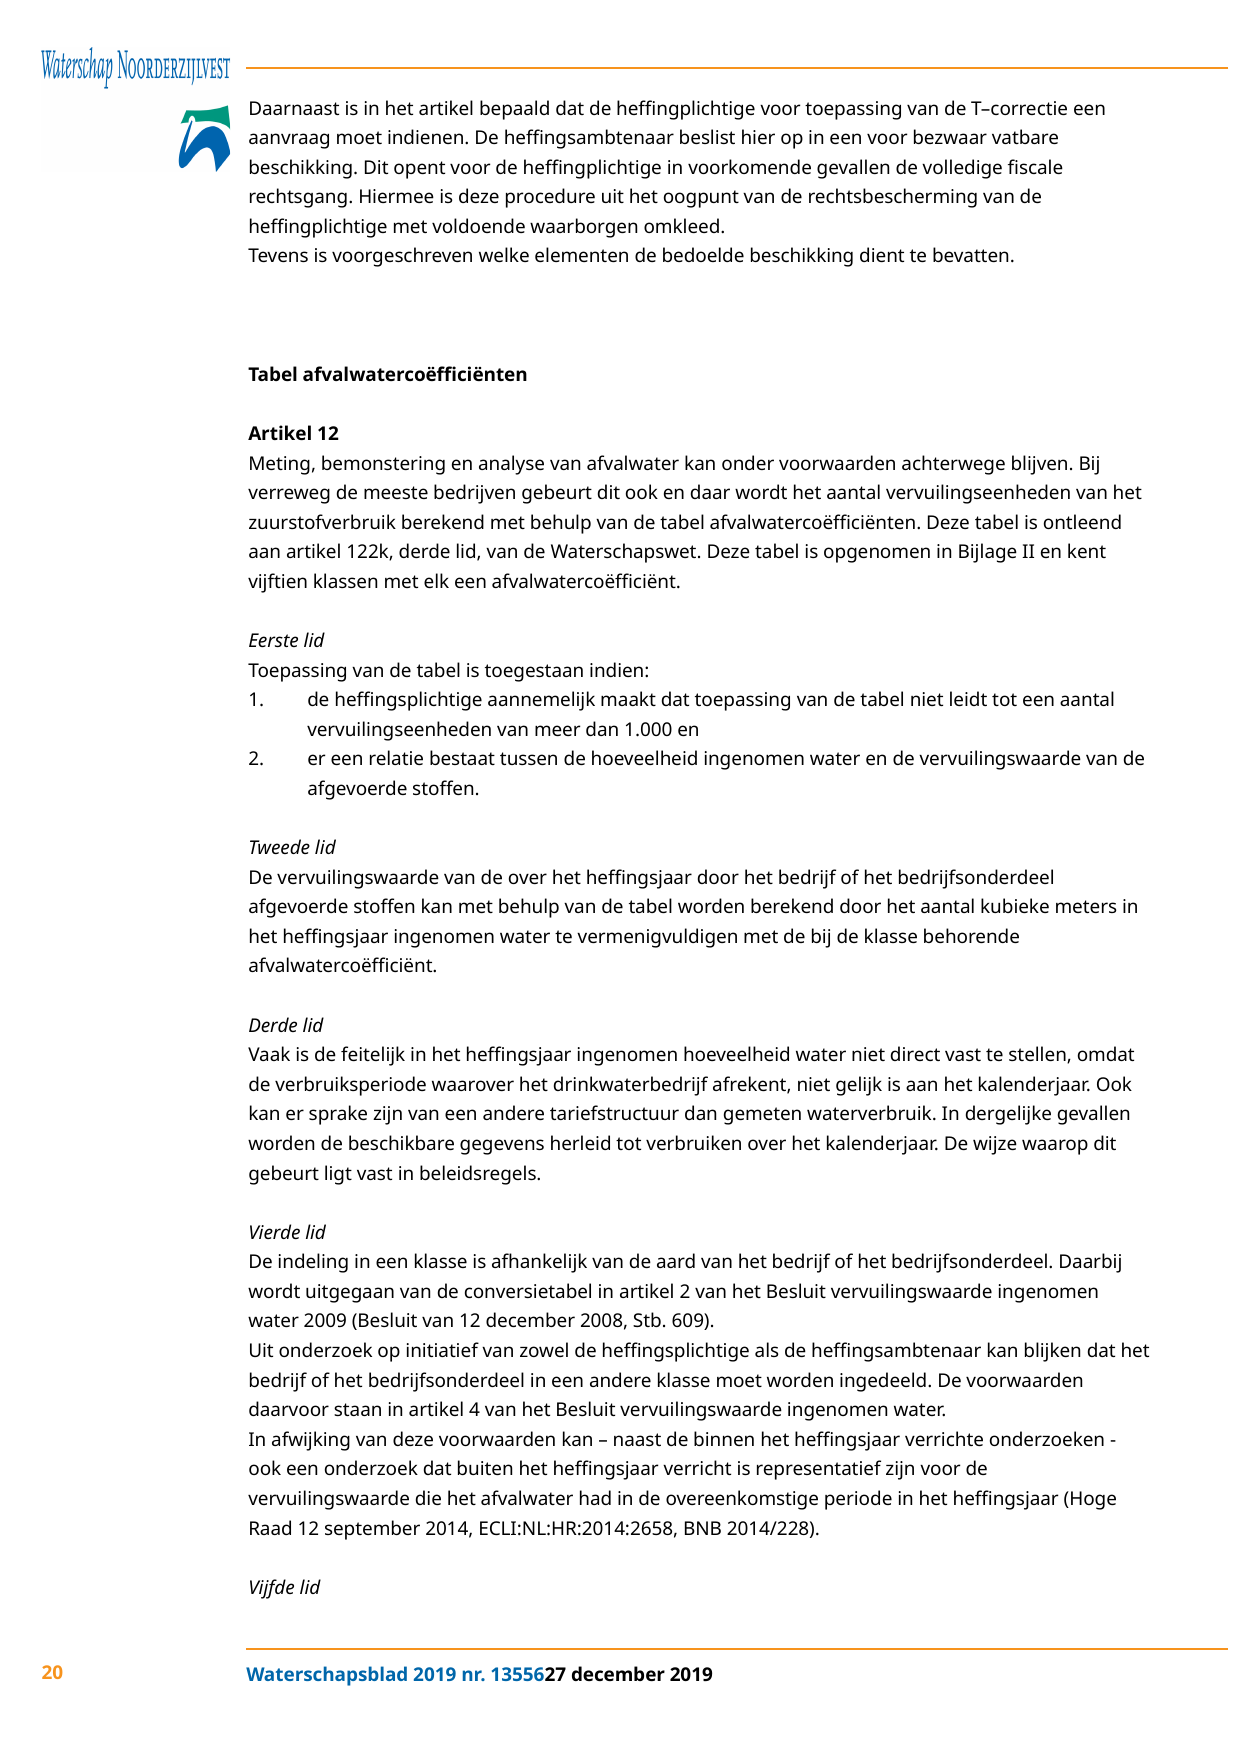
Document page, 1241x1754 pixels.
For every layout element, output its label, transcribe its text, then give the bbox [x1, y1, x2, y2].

text De indeling in een klasse is afhankelijk van de aard van het bedrijf of het bedrijfsonderdeel. Daarbij wordt uitgegaan van de conversietabel in artikel 2 van het Besluit vervuilingswaarde ingenomen water 2009 (Besluit van 12 december 2008, Stb. 609). [248, 1248, 1152, 1333]
text Artikel 12 [248, 420, 1152, 446]
text In afwijking van deze voorwaarden kan – naast de binnen het heffingsjaar verrichte onderzoeken - ook een onderzoek dat buiten het heffingsjaar verricht is representatief zijn voor de vervuilingswaarde die het afvalwater had in de overeenkomstige periode in het heffingsjaar (Hoge Raad 12 september 2014, ECLI:NL:HR:2014:2658, BNB 2014/228). [248, 1426, 1152, 1541]
text Toepassing van de tabel is toegestaan indien: [248, 657, 1152, 683]
list er een relatie bestaat tussen de hoeveelheid ingenomen water en de vervuilingswaarde van de afgevoerde stoffen. [248, 746, 1152, 801]
text De vervuilingswaarde van de over het heffingsjaar door het bedrijf of het bedrijfsonderdeel afgevoerde stoffen kan met behulp van de tabel worden berekend door het aantal kubieke meters in het heffingsjaar ingenomen water te vermenigvuldigen met de bij de klasse behorende afvalwatercoëfficiënt. [248, 864, 1152, 978]
text Uit onderzoek op initiatief van zowel de heffingsplichtige als de heffingsambtenaar kan blijken dat het bedrijf of het bedrijfsonderdeel in een andere klasse moet worden ingedeeld. De voorwaarden daarvoor staan in artikel 4 van het Besluit vervuilingswaarde ingenomen water. [248, 1337, 1152, 1422]
text Vijfde lid [248, 1574, 1152, 1600]
text Vaak is de feitelijk in het heffingsjaar ingenomen hoeveelheid water niet direct vast te stellen, omdat de verbruiksperiode waarover het drinkwaterbedrijf afrekent, niet gelijk is aan het kalenderjaar. Ook kan er sprake zijn van een andere tariefstructuur dan gemeten waterverbruik. In dergelijke gevallen worden de beschikbare gegevens herleid tot verbruiken over het kalenderjaar. De wijze waarop dit gebeurt ligt vast in beleidsregels. [248, 1041, 1152, 1186]
picture [41, 47, 231, 172]
list de heffingsplichtige aannemelijk maakt dat toepassing van de tabel niet leidt tot een aantal vervuilingseenheden van meer dan 1.000 en [248, 686, 1152, 742]
text Tevens is voorgeschreven welke elementen de bedoelde beschikking dient te bevatten. [248, 243, 1152, 268]
text Tweede lid [248, 834, 1152, 860]
text Derde lid [248, 1012, 1152, 1038]
text Daarnaast is in het artikel bepaald dat de heffingplichtige voor toepassing van de T–correctie een aanvraag moet indienen. De heffingsambtenaar beslist hier op in een voor bezwaar vatbare beschikking. Dit opent voor de heffingplichtige in voorkomende gevallen de volledige fiscale rechtsgang. Hiermee is deze procedure uit het oogpunt van de rechtsbescherming van de heffingplichtige met voldoende waarborgen omkleed. [248, 95, 1152, 239]
text Eerste lid [248, 627, 1152, 653]
text Tabel afvalwatercoëfficiënten [248, 361, 1152, 387]
text Vierde lid [248, 1219, 1152, 1245]
text Meting, bemonstering en analyse van afvalwater kan onder voorwaarden achterwege blijven. Bij verreweg de meeste bedrijven gebeurt dit ook en daar wordt het aantal vervuilingseenheden van het zuurstofverbruik berekend met behulp van de tabel afvalwatercoëfficiënten. Deze tabel is ontleend aan artikel 122k, derde lid, van de Waterschapswet. Deze tabel is opgenomen in Bijlage II en kent vijftien klassen met elk een afvalwatercoëfficiënt. [248, 450, 1152, 594]
